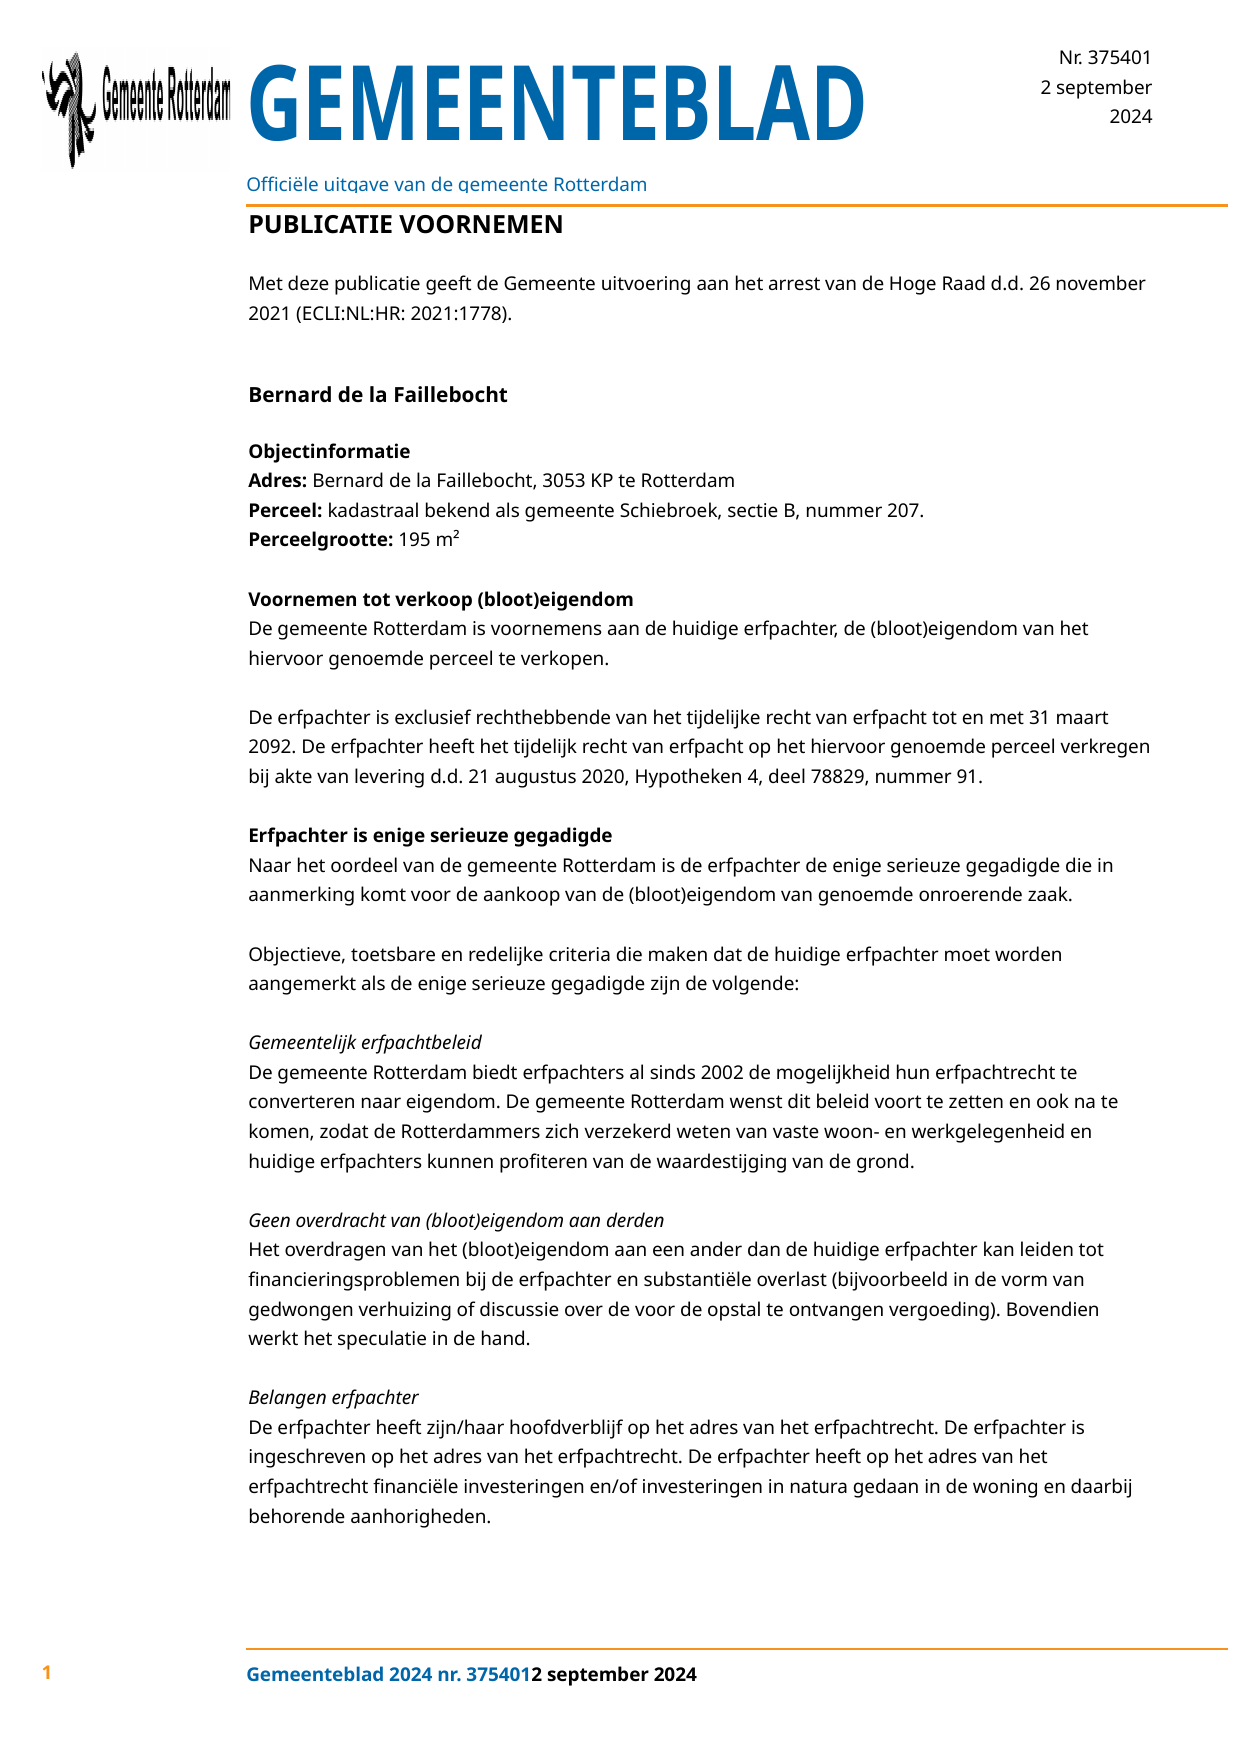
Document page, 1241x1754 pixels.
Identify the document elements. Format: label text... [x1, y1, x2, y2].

text Adres: Bernard de la Faillebocht, 3053 KP te Rotterdam [248, 467, 1152, 493]
text Perceel: kadastraal bekend als gemeente Schiebroek, sectie B, nummer 207. [248, 497, 1152, 523]
text Met deze publicatie geeft de Gemeente uitvoering aan het arrest van de Hoge Raad d.d. 26 november 2021 (ECLI:NL:HR: 2021:1778). [248, 270, 1152, 326]
text Gemeentelijk erfpachtbeleid [248, 1029, 1152, 1055]
text Perceelgrootte: 195 m² [248, 527, 1152, 552]
text De gemeente Rotterdam is voornemens aan de huidige erfpachter, de (bloot)eigendom van het hiervoor genoemde perceel te verkopen. [248, 615, 1152, 671]
text Objectieve, toetsbare en redelijke criteria die maken dat de huidige erfpachter moet worden aangemerkt als de enige serieuze gegadigde zijn de volgende: [248, 941, 1152, 996]
text Voornemen tot verkoop (bloot)eigendom [248, 586, 1152, 612]
text De erfpachter is exclusief rechthebbende van het tijdelijke recht van erfpacht tot en met 31 maart 2092. De erfpachter heeft het tijdelijk recht van erfpacht op het hiervoor genoemde perceel verkregen bij akte van levering d.d. 21 augustus 2020, Hypotheken 4, deel 78829, nummer 91. [248, 704, 1152, 789]
text PUBLICATIE VOORNEMEN [248, 207, 1152, 241]
text Naar het oordeel van de gemeente Rotterdam is de erfpachter de enige serieuze gegadigde die in aanmerking komt voor de aankoop van de (bloot)eigendom van genoemde onroerende zaak. [248, 852, 1152, 907]
text Het overdragen van het (bloot)eigendom aan een ander dan de huidige erfpachter kan leiden tot financieringsproblemen bij de erfpachter en substantiële overlast (bijvoorbeeld in de vorm van gedwongen verhuizing of discussie over de voor de opstal te ontvangen vergoeding). Bovendien werkt het speculatie in de hand. [248, 1237, 1152, 1351]
text De gemeente Rotterdam biedt erfpachters al sinds 2002 de mogelijkheid hun erfpachtrecht te converteren naar eigendom. De gemeente Rotterdam wenst dit beleid voort te zetten en ook na te komen, zodat de Rotterdammers zich verzekerd weten van vaste woon- en werkgelegenheid en huidige erfpachters kunnen profiteren van de waardestijging van de grond. [248, 1059, 1152, 1174]
picture [41, 47, 231, 172]
text Erfpachter is enige serieuze gegadigde [248, 822, 1152, 848]
text Bernard de la Faillebocht [248, 380, 1152, 408]
text Belangen erfpachter [248, 1384, 1152, 1410]
text Geen overdracht van (bloot)eigendom aan derden [248, 1207, 1152, 1233]
text De erfpachter heeft zijn/haar hoofdverblijf op het adres van het erfpachtrecht. De erfpachter is ingeschreven op het adres van het erfpachtrecht. De erfpachter heeft op het adres van het erfpachtrecht financiële investeringen en/of investeringen in natura gedaan in de woning en daarbij behorende aanhorigheden. [248, 1414, 1152, 1529]
text Objectinformatie [248, 438, 1152, 464]
